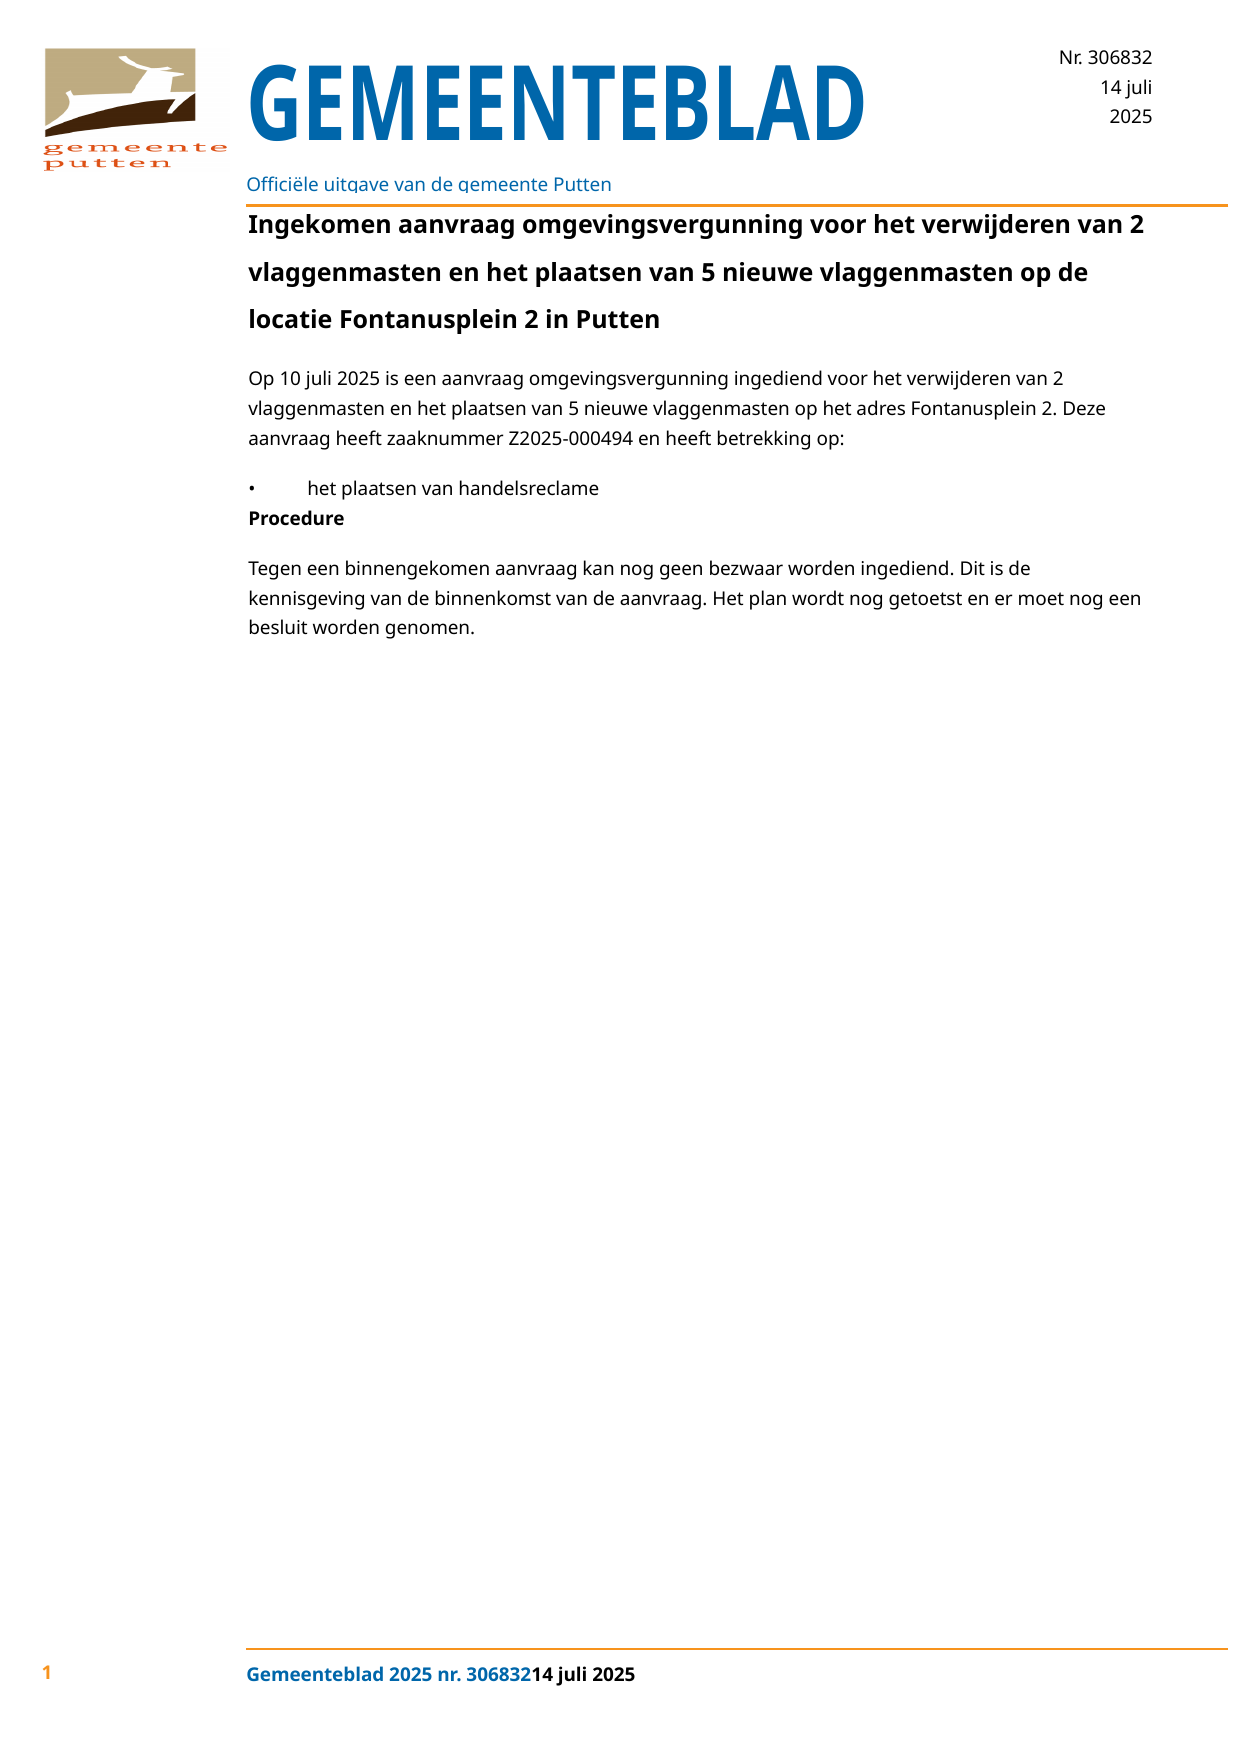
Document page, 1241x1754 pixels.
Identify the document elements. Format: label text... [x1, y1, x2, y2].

list het plaatsen van handelsreclame [248, 475, 1152, 501]
text Procedure [248, 505, 1152, 530]
text Op 10 juli 2025 is een aanvraag omgevingsvergunning ingediend voor het verwijderen van 2 vlaggenmasten en het plaatsen van 5 nieuwe vlaggenmasten op het adres Fontanusplein 2. Deze aanvraag heeft zaaknummer Z2025-000494 en heeft betrekking op: [248, 366, 1152, 450]
picture [41, 47, 231, 172]
text Ingekomen aanvraag omgevingsvergunning voor het verwijderen van 2 vlaggenmasten en het plaatsen van 5 nieuwe vlaggenmasten op de locatie Fontanusplein 2 in Putten [248, 207, 1152, 336]
text Tegen een binnengekomen aanvraag kan nog geen bezwaar worden ingediend. Dit is de kennisgeving van de binnenkomst van de aanvraag. Het plan wordt nog getoetst en er moet nog een besluit worden genomen. [248, 555, 1152, 640]
